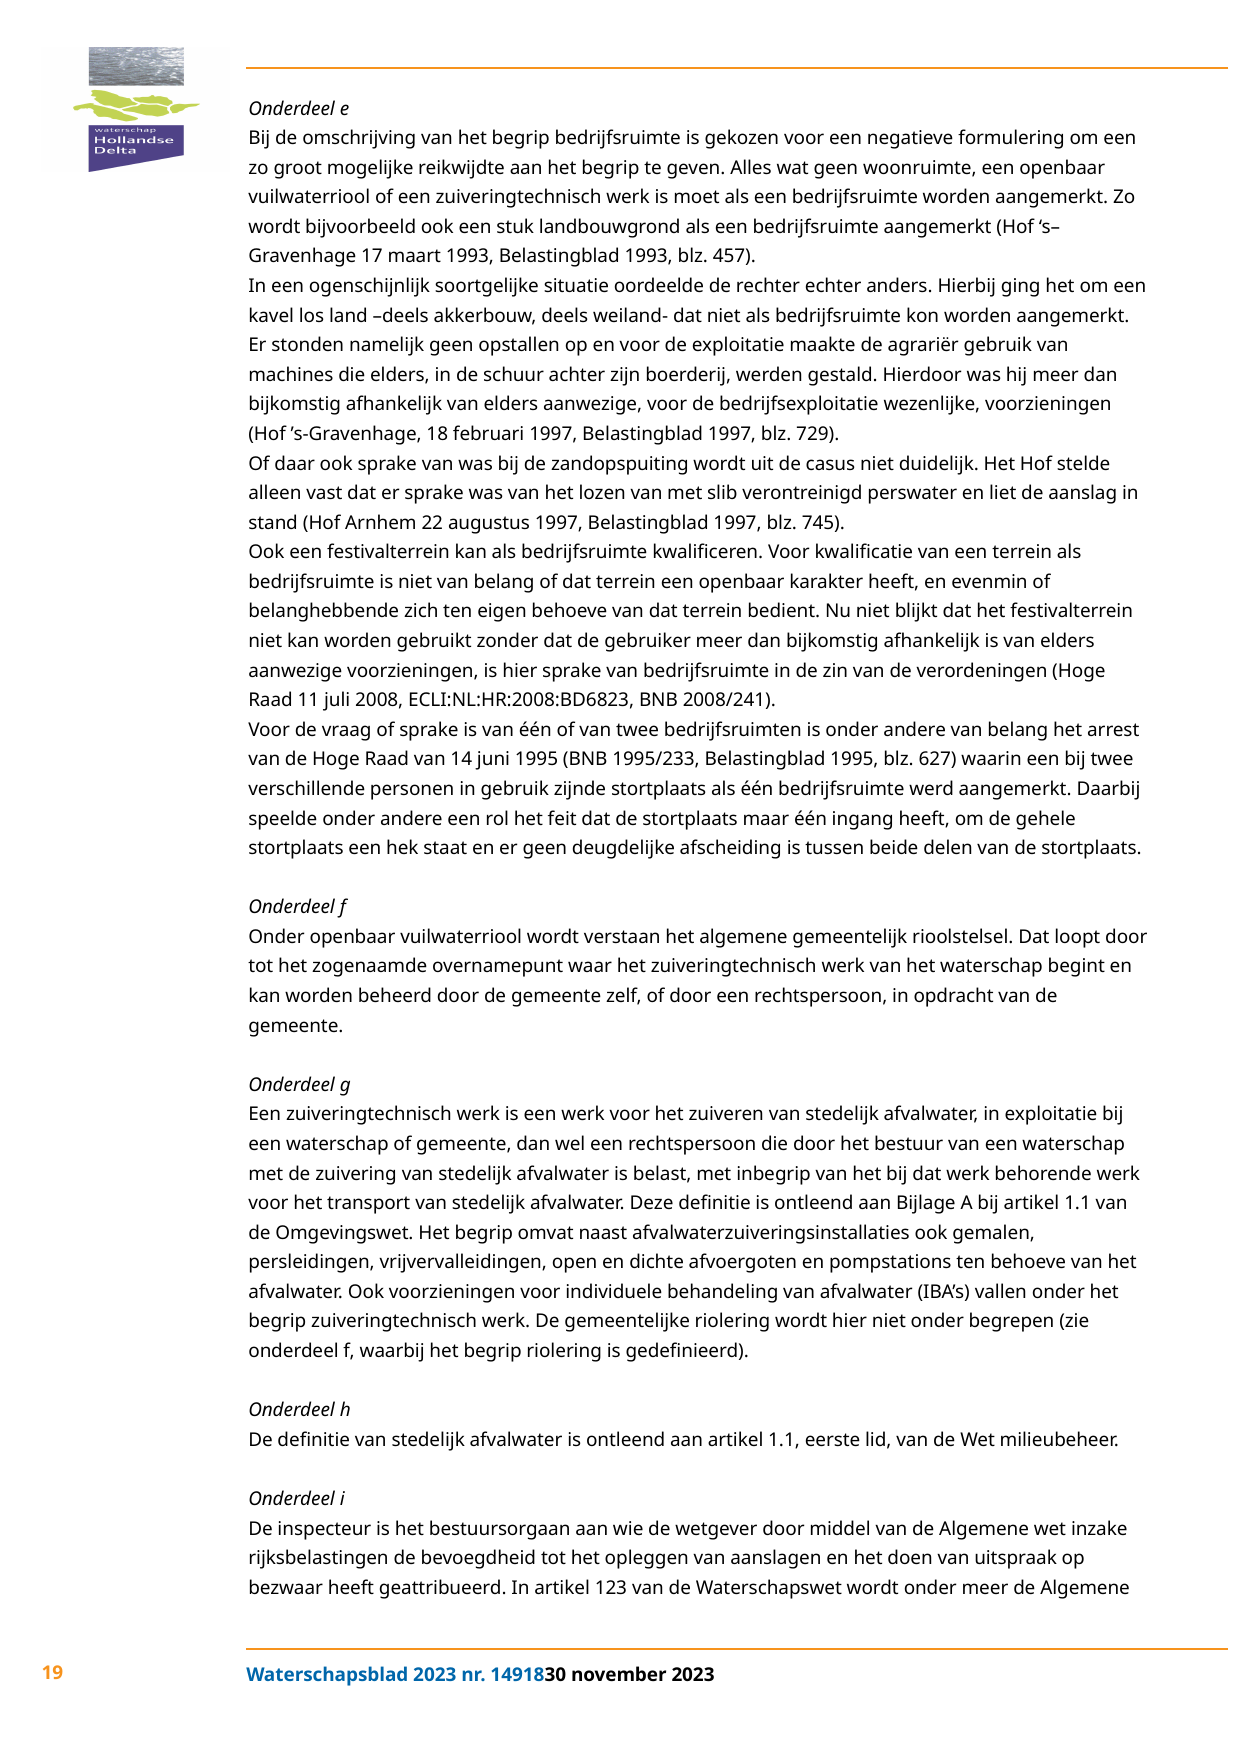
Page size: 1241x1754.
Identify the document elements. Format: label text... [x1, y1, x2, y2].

text De definitie van stedelijk afvalwater is ontleend aan artikel 1.1, eerste lid, van de Wet milieubeheer. [248, 1426, 1152, 1452]
text Onderdeel e [248, 95, 1152, 121]
text Of daar ook sprake van was bij de zandopspuiting wordt uit de casus niet duidelijk. Het Hof stelde alleen vast dat er sprake was van het lozen van met slib verontreinigd perswater en liet de aanslag in stand (Hof Arnhem 22 augustus 1997, Belastingblad 1997, blz. 745). [248, 450, 1152, 535]
text Ook een festivalterrein kan als bedrijfsruimte kwalificeren. Voor kwalificatie van een terrein als bedrijfsruimte is niet van belang of dat terrein een openbaar karakter heeft, en evenmin of belanghebbende zich ten eigen behoeve van dat terrein bedient. Nu niet blijkt dat het festivalterrein niet kan worden gebruikt zonder dat de gebruiker meer dan bijkomstig afhankelijk is van elders aanwezige voorzieningen, is hier sprake van bedrijfsruimte in de zin van de verordeningen (Hoge Raad 11 juli 2008, ECLI:NL:HR:2008:BD6823, BNB 2008/241). [248, 538, 1152, 712]
text Onderdeel f [248, 893, 1152, 919]
text De inspecteur is het bestuursorgaan aan wie de wetgever door middel van de Algemene wet inzake rijksbelastingen de bevoegdheid tot het opleggen van aanslagen en het doen van uitspraak op bezwaar heeft geattribueerd. In artikel 123 van de Waterschapswet wordt onder meer de Algemene [248, 1515, 1152, 1600]
text Onderdeel h [248, 1396, 1152, 1422]
text Onder openbaar vuilwaterriool wordt verstaan het algemene gemeentelijk rioolstelsel. Dat loopt door tot het zogenaamde overnamepunt waar het zuiveringtechnisch werk van het waterschap begint en kan worden beheerd door de gemeente zelf, of door een rechtspersoon, in opdracht van de gemeente. [248, 923, 1152, 1038]
text Een zuiveringtechnisch werk is een werk voor het zuiveren van stedelijk afvalwater, in exploitatie bij een waterschap of gemeente, dan wel een rechtspersoon die door het bestuur van een waterschap met de zuivering van stedelijk afvalwater is belast, met inbegrip van het bij dat werk behorende werk voor het transport van stedelijk afvalwater. Deze definitie is ontleend aan Bijlage A bij artikel 1.1 van de Omgevingswet. Het begrip omvat naast afvalwaterzuiveringsinstallaties ook gemalen, persleidingen, vrijvervalleidingen, open en dichte afvoergoten en pompstations ten behoeve van het afvalwater. Ook voorzieningen voor individuele behandeling van afvalwater (IBA’s) vallen onder het begrip zuiveringtechnisch werk. De gemeentelijke riolering wordt hier niet onder begrepen (zie onderdeel f, waarbij het begrip riolering is gedefinieerd). [248, 1101, 1152, 1363]
text Onderdeel g [248, 1071, 1152, 1097]
text Voor de vraag of sprake is van één of van twee bedrijfsruimten is onder andere van belang het arrest van de Hoge Raad van 14 juni 1995 (BNB 1995/233, Belastingblad 1995, blz. 627) waarin een bij twee verschillende personen in gebruik zijnde stortplaats als één bedrijfsruimte werd aangemerkt. Daarbij speelde onder andere een rol het feit dat de stortplaats maar één ingang heeft, om de gehele stortplaats een hek staat en er geen deugdelijke afscheiding is tussen beide delen van de stortplaats. [248, 716, 1152, 860]
picture [41, 47, 231, 172]
text In een ogenschijnlijk soortgelijke situatie oordeelde de rechter echter anders. Hierbij ging het om een kavel los land –deels akkerbouw, deels weiland- dat niet als bedrijfsruimte kon worden aangemerkt. Er stonden namelijk geen opstallen op en voor de exploitatie maakte de agrariër gebruik van machines die elders, in de schuur achter zijn boerderij, werden gestald. Hierdoor was hij meer dan bijkomstig afhankelijk van elders aanwezige, voor de bedrijfsexploitatie wezenlijke, voorzieningen (Hof ’s-Gravenhage, 18 februari 1997, Belastingblad 1997, blz. 729). [248, 272, 1152, 446]
text Onderdeel i [248, 1485, 1152, 1511]
text Bij de omschrijving van het begrip bedrijfsruimte is gekozen voor een negatieve formulering om een zo groot mogelijke reikwijdte aan het begrip te geven. Alles wat geen woonruimte, een openbaar vuilwaterriool of een zuiveringtechnisch werk is moet als een bedrijfsruimte worden aangemerkt. Zo wordt bijvoorbeeld ook een stuk landbouwgrond als een bedrijfsruimte aangemerkt (Hof ‘s–Gravenhage 17 maart 1993, Belastingblad 1993, blz. 457). [248, 124, 1152, 268]
